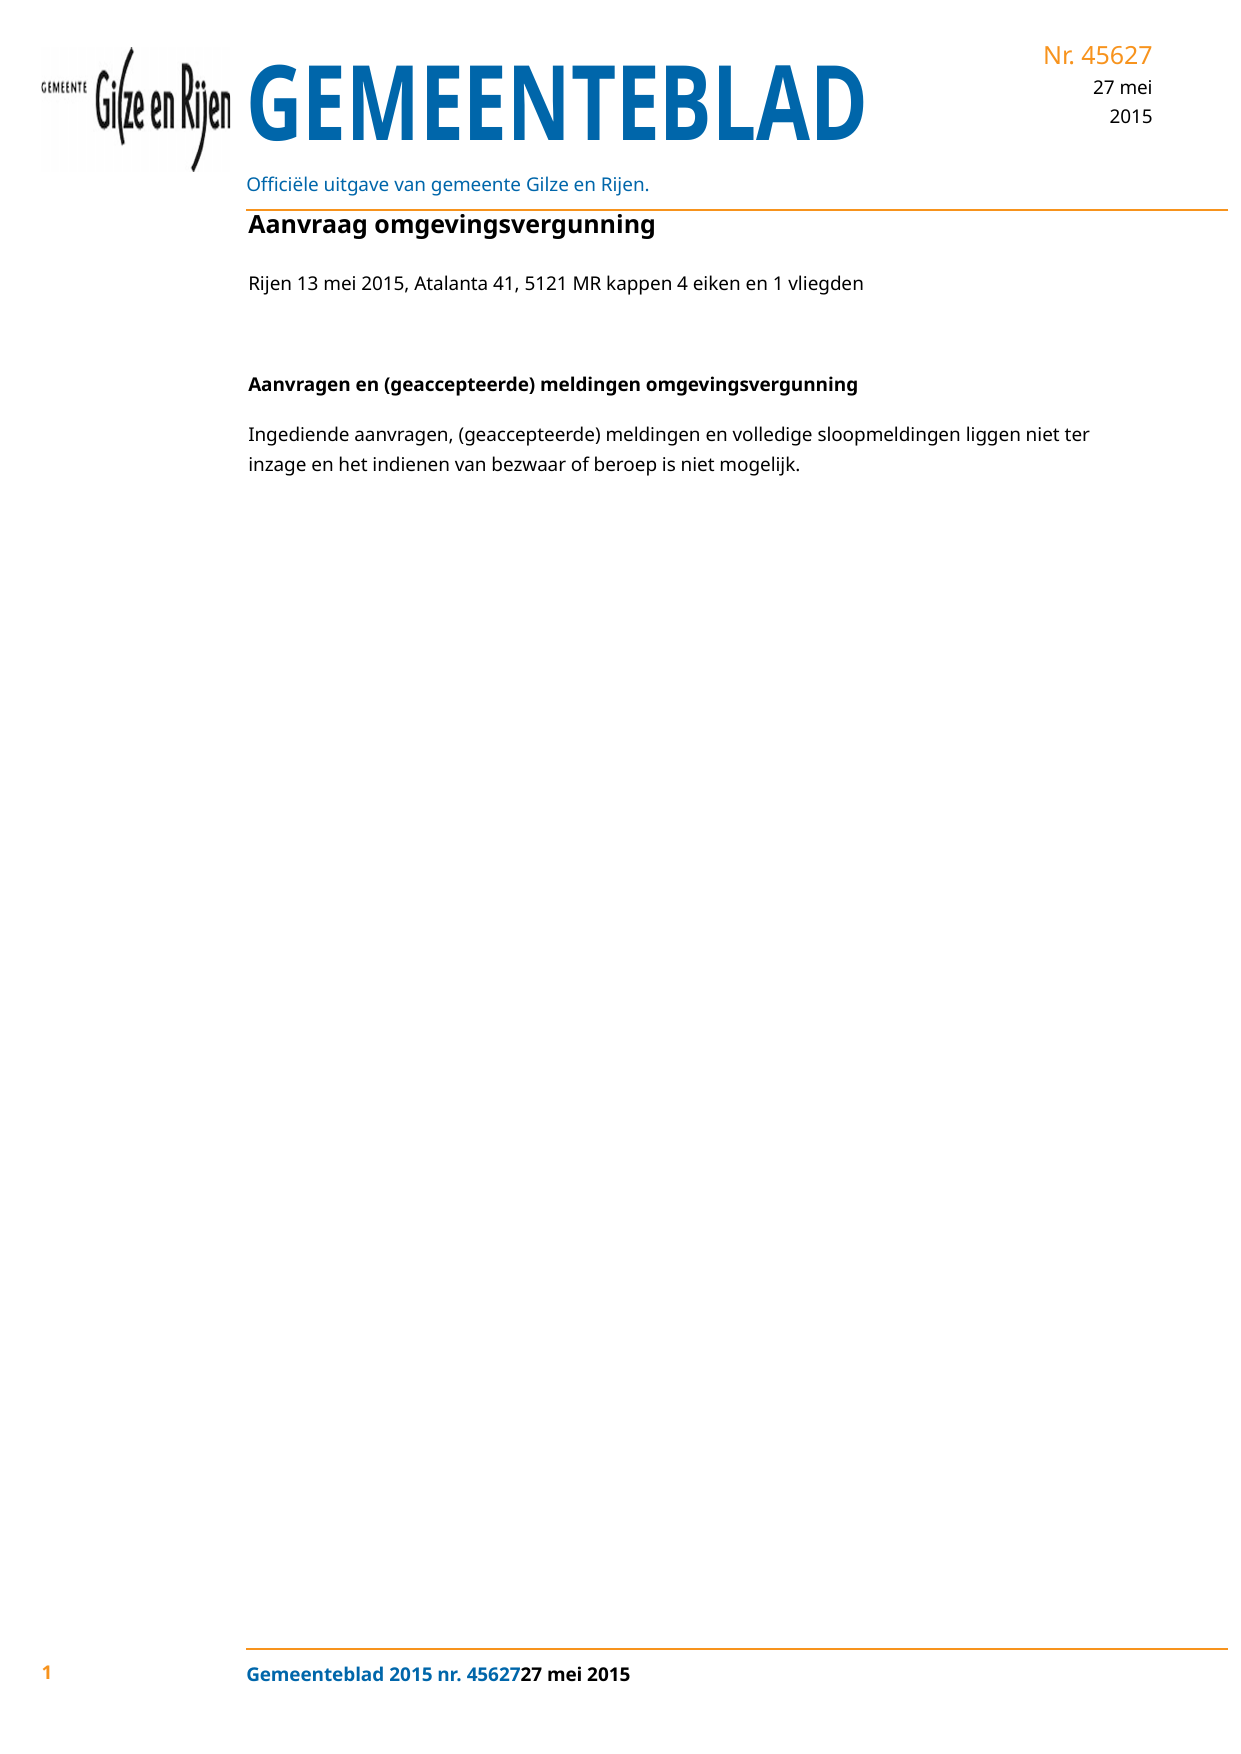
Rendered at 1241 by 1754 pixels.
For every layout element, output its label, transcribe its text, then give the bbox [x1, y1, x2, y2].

text Ingediende aanvragen, (geaccepteerde) meldingen en volledige sloopmeldingen liggen niet ter inzage en het indienen van bezwaar of beroep is niet mogelijk. [248, 422, 1152, 477]
text Aanvraag omgevingsvergunning [248, 211, 1152, 241]
text Aanvragen en (geaccepteerde) meldingen omgevingsvergunning [248, 371, 1152, 397]
text Rijen 13 mei 2015, Atalanta 41, 5121 MR kappen 4 eiken en 1 vliegden [248, 270, 1152, 296]
picture [41, 47, 231, 172]
